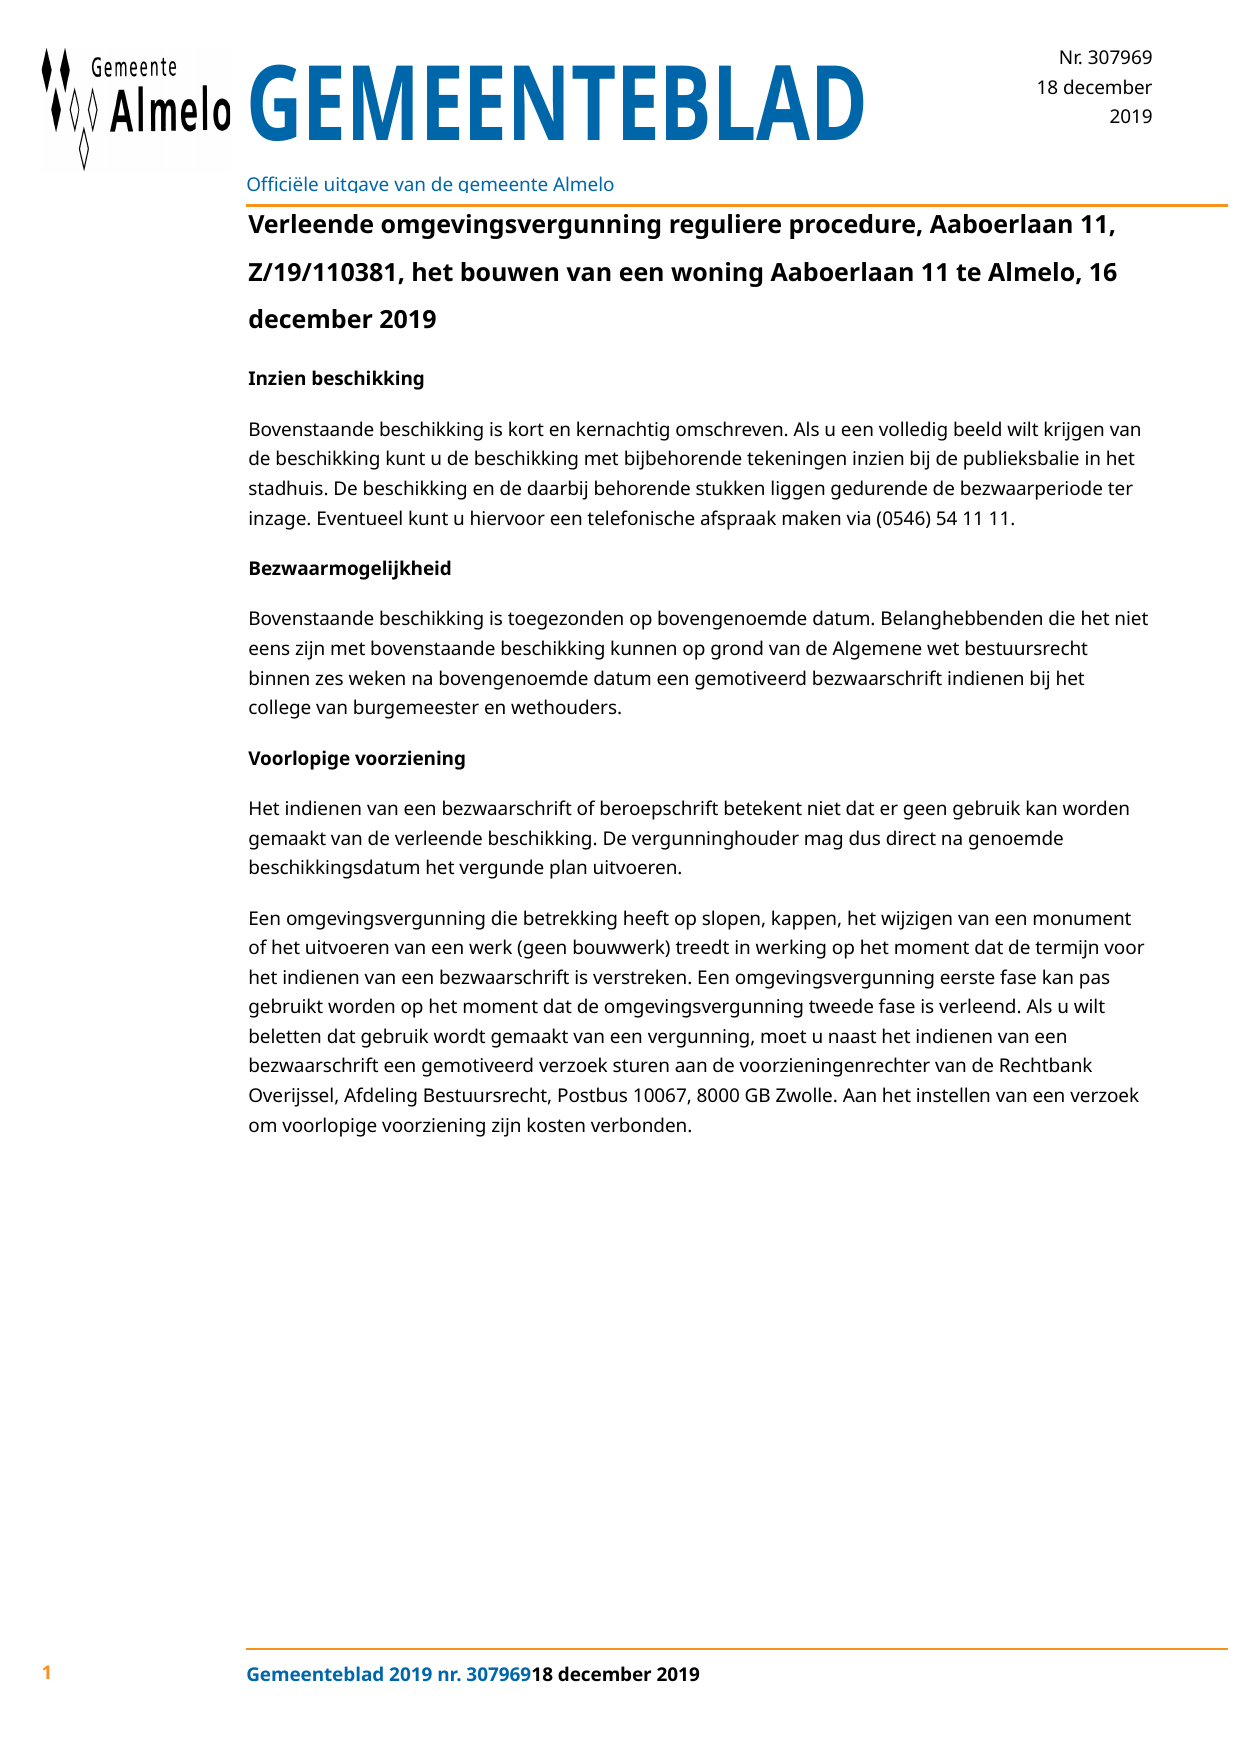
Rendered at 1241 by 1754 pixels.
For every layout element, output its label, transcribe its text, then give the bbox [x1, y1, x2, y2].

text Verleende omgevingsvergunning reguliere procedure, Aaboerlaan 11, Z/19/110381, het bouwen van een woning Aaboerlaan 11 te Almelo, 16 december 2019 [248, 207, 1152, 336]
text Een omgevingsvergunning die betrekking heeft op slopen, kappen, het wijzigen van een monument of het uitvoeren van een werk (geen bouwwerk) treedt in werking op het moment dat de termijn voor het indienen van een bezwaarschrift is verstreken. Een omgevingsvergunning eerste fase kan pas gebruikt worden op het moment dat de omgevingsvergunning tweede fase is verleend. Als u wilt beletten dat gebruik wordt gemaakt van een vergunning, moet u naast het indienen van een bezwaarschrift een gemotiveerd verzoek sturen aan de voorzieningenrechter van de Rechtbank Overijssel, Afdeling Bestuursrecht, Postbus 10067, 8000 GB Zwolle. Aan het instellen van een verzoek om voorlopige voorziening zijn kosten verbonden. [248, 905, 1152, 1137]
text Bovenstaande beschikking is toegezonden op bovengenoemde datum. Belanghebbenden die het niet eens zijn met bovenstaande beschikking kunnen op grond van de Algemene wet bestuursrecht binnen zes weken na bovengenoemde datum een gemotiveerd bezwaarschrift indienen bij het college van burgemeester en wethouders. [248, 606, 1152, 720]
picture [41, 47, 231, 172]
text Voorlopige voorziening [248, 745, 1152, 770]
text Bezwaarmogelijkheid [248, 555, 1152, 581]
text Inzien beschikking [248, 366, 1152, 391]
text Het indienen van een bezwaarschrift of beroepschrift betekent niet dat er geen gebruik kan worden gemaakt van de verleende beschikking. De vergunninghouder mag dus direct na genoemde beschikkingsdatum het vergunde plan uitvoeren. [248, 795, 1152, 880]
text Bovenstaande beschikking is kort en kernachtig omschreven. Als u een volledig beeld wilt krijgen van de beschikking kunt u de beschikking met bijbehorende tekeningen inzien bij de publieksbalie in het stadhuis. De beschikking en de daarbij behorende stukken liggen gedurende de bezwaarperiode ter inzage. Eventueel kunt u hiervoor een telefonische afspraak maken via (0546) 54 11 11. [248, 416, 1152, 530]
